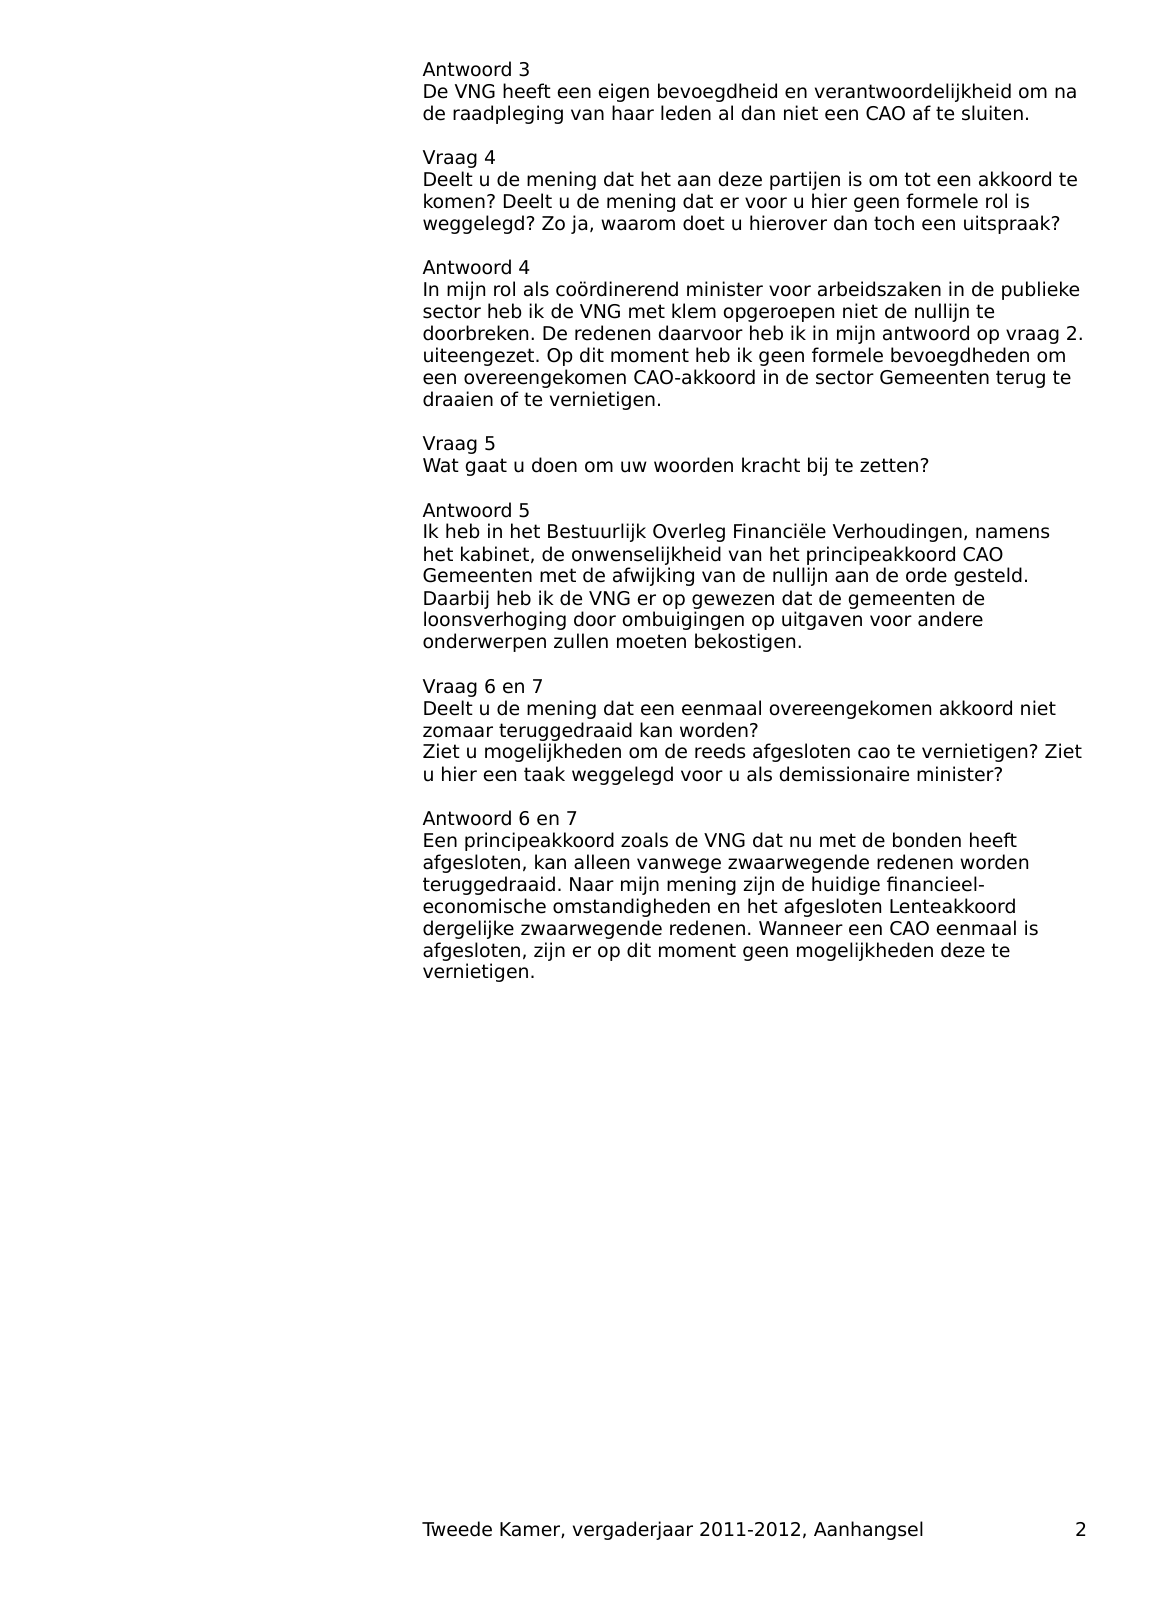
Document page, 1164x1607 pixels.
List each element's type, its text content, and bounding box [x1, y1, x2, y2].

text Antwoord 4 [422, 257, 1087, 279]
text Antwoord 3 [422, 59, 1087, 81]
text Deelt u de mening dat het aan deze partijen is om tot een akkoord te komen? Deelt u de mening dat er voor u hier geen formele rol is weggelegd? Zo ja, waarom doet u hierover dan toch een uitspraak? [422, 169, 1087, 235]
text Vraag 4 [422, 147, 1087, 169]
text Antwoord 6 en 7 [422, 808, 1087, 829]
text Vraag 5 [422, 433, 1087, 455]
text Ik heb in het Bestuurlijk Overleg Financiële Verhoudingen, namens het kabinet, de onwenselijkheid van het principeakkoord CAO Gemeenten met de afwijking van de nullijn aan de orde gesteld. Daarbij heb ik de VNG er op gewezen dat de gemeenten de loonsverhoging door ombuigingen op uitgaven voor andere onderwerpen zullen moeten bekostigen. [422, 521, 1087, 653]
text Deelt u de mening dat een eenmaal overeengekomen akkoord niet zomaar teruggedraaid kan worden? [422, 697, 1087, 741]
text Vraag 6 en 7 [422, 676, 1087, 697]
text Antwoord 5 [422, 499, 1087, 521]
text De VNG heeft een eigen bevoegdheid en verantwoordelijkheid om na de raadpleging van haar leden al dan niet een CAO af te sluiten. [422, 81, 1087, 125]
text Wat gaat u doen om uw woorden kracht bij te zetten? [422, 455, 1087, 477]
text Een principeakkoord zoals de VNG dat nu met de bonden heeft afgesloten, kan alleen vanwege zwaarwegende redenen worden teruggedraaid. Naar mijn mening zijn de huidige financieel-economische omstandigheden en het afgesloten Lenteakkoord dergelijke zwaarwegende redenen. Wanneer een CAO eenmaal is afgesloten, zijn er op dit moment geen mogelijkheden deze te vernietigen. [422, 829, 1087, 983]
text In mijn rol als coördinerend minister voor arbeidszaken in de publieke sector heb ik de VNG met klem opgeroepen niet de nullijn te doorbreken. De redenen daarvoor heb ik in mijn antwoord op vraag 2. uiteengezet. Op dit moment heb ik geen formele bevoegdheden om een overeengekomen CAO-akkoord in de sector Gemeenten terug te draaien of te vernietigen. [422, 279, 1087, 411]
text Ziet u mogelijkheden om de reeds afgesloten cao te vernietigen? Ziet u hier een taak weggelegd voor u als demissionaire minister? [422, 741, 1087, 785]
